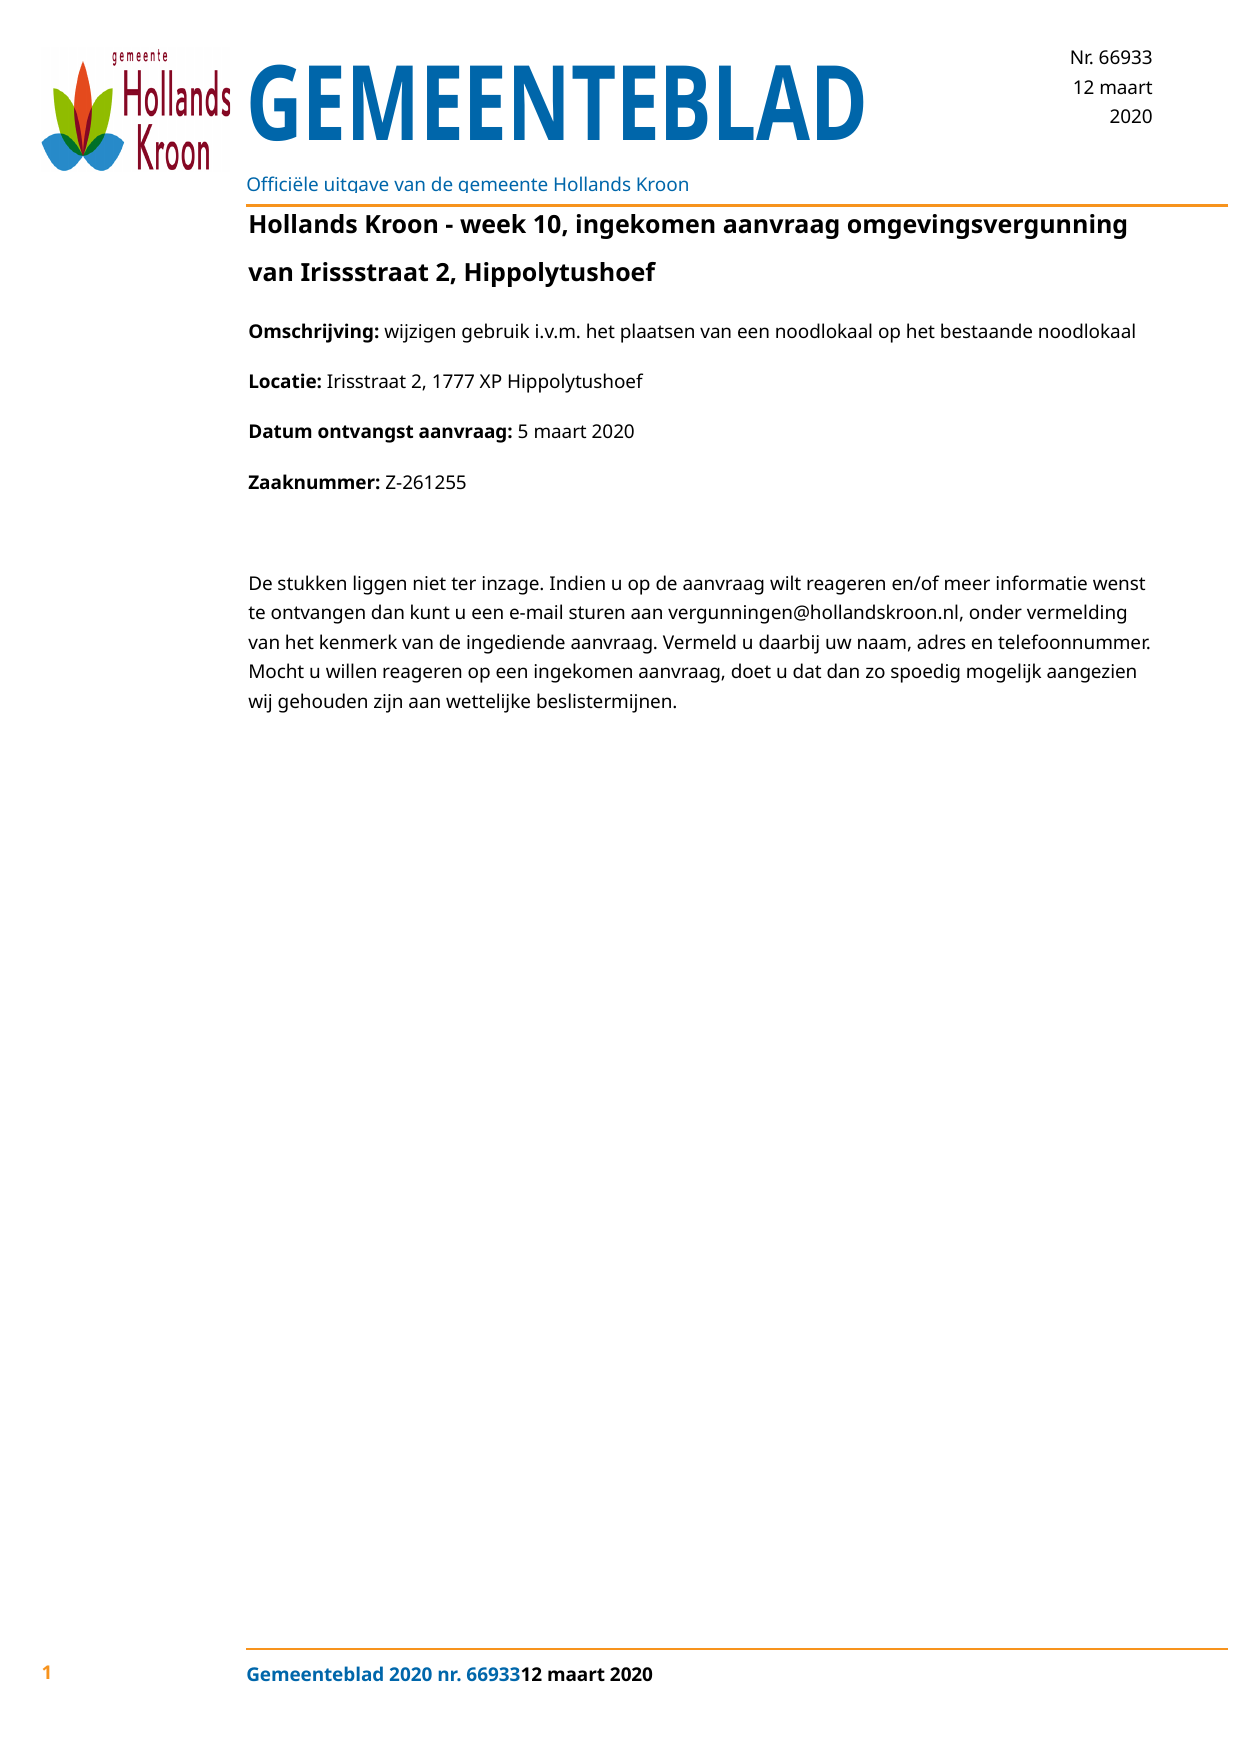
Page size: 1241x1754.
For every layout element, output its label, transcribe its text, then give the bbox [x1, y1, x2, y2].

text De stukken liggen niet ter inzage. Indien u op de aanvraag wilt reageren en/of meer informatie wenst te ontvangen dan kunt u een e-mail sturen aan vergunningen@hollandskroon.nl, onder vermelding van het kenmerk van de ingediende aanvraag. Vermeld u daarbij uw naam, adres en telefoonnummer. Mocht u willen reageren op een ingekomen aanvraag, doet u dat dan zo spoedig mogelijk aangezien wij gehouden zijn aan wettelijke beslistermijnen. [248, 570, 1152, 714]
picture [41, 47, 231, 172]
text Locatie: Irisstraat 2, 1777 XP Hippolytushoef [248, 368, 1152, 394]
text Hollands Kroon - week 10, ingekomen aanvraag omgevingsvergunning van Irissstraat 2, Hippolytushoef [248, 207, 1152, 288]
text Zaaknummer: Z-261255 [248, 469, 1152, 495]
text Omschrijving: wijzigen gebruik i.v.m. het plaatsen van een noodlokaal op het bestaande noodlokaal [248, 318, 1152, 344]
text Datum ontvangst aanvraag: 5 maart 2020 [248, 419, 1152, 444]
